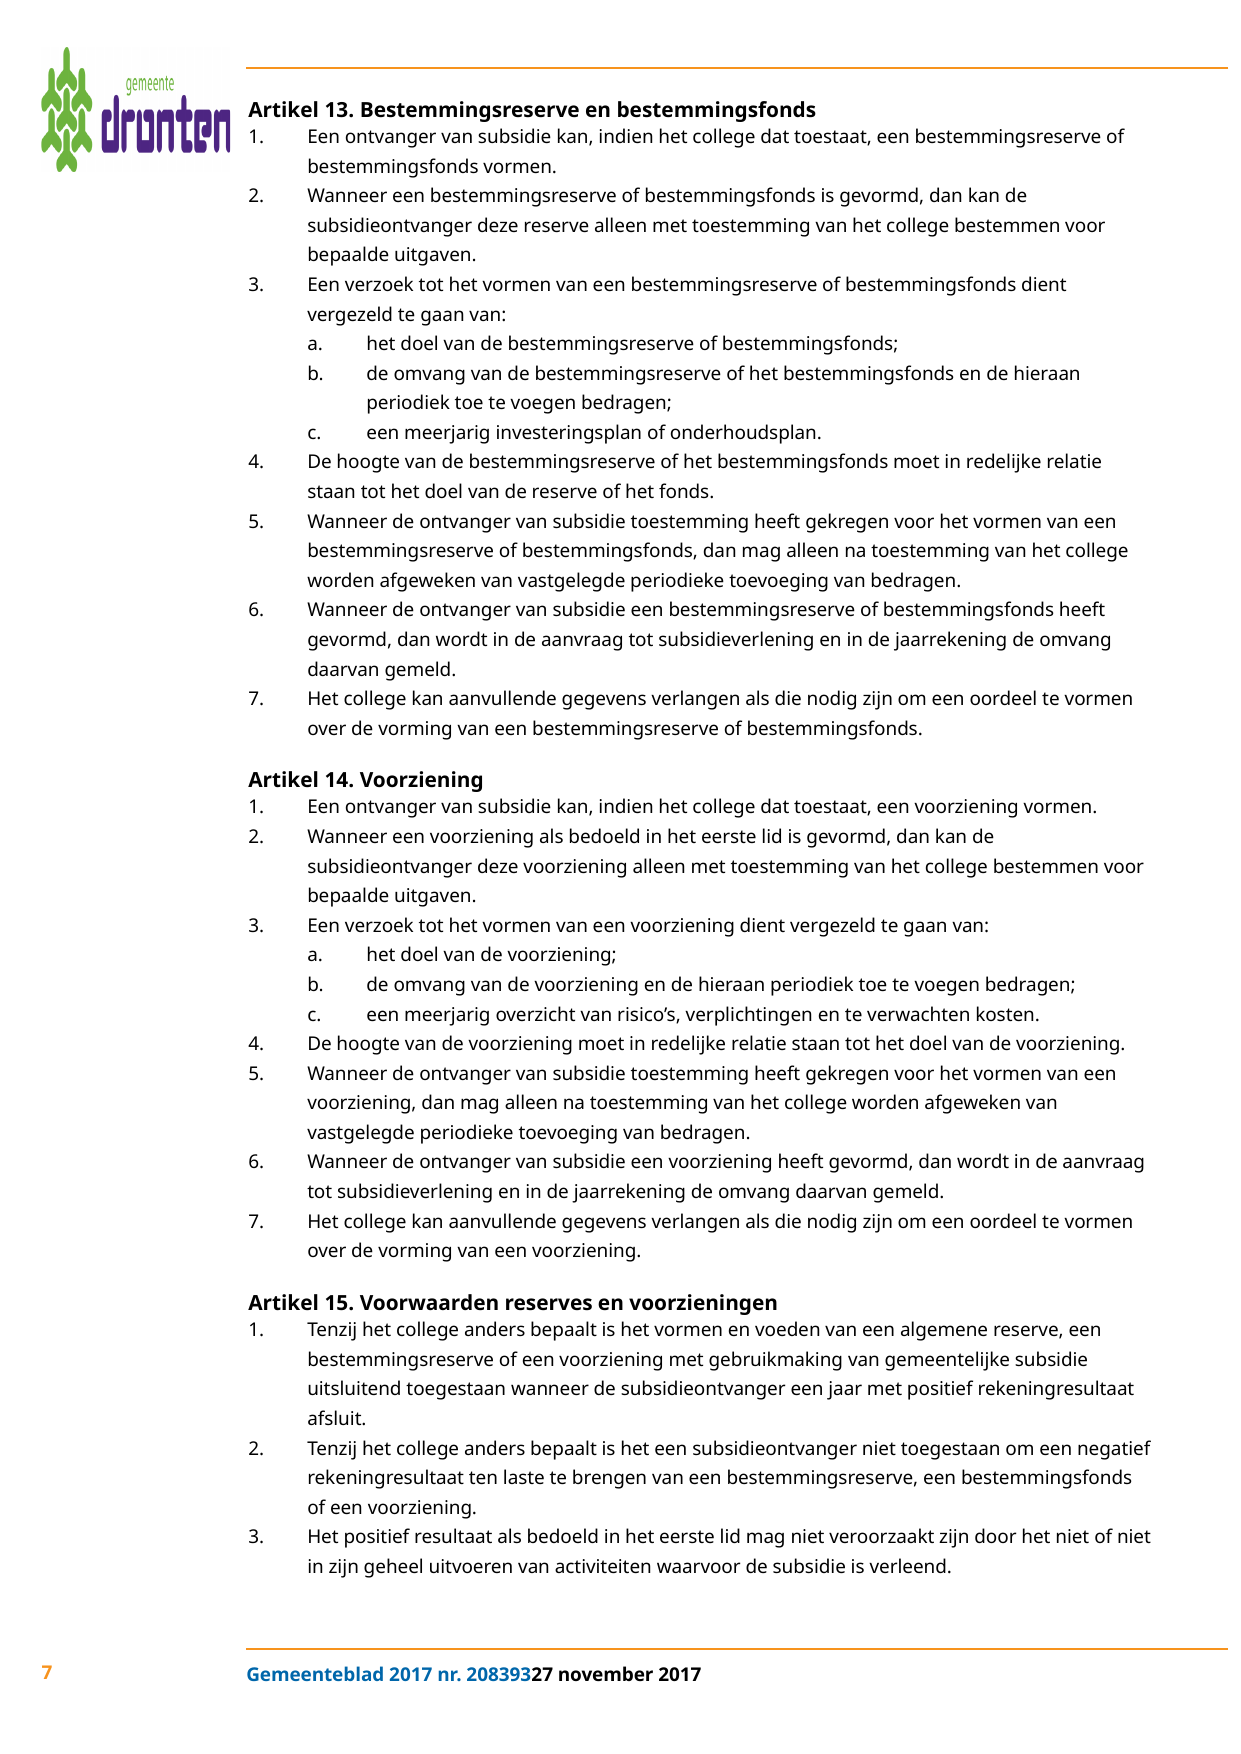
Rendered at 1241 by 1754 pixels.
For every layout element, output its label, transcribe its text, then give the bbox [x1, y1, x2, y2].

text Artikel 14. Voorziening [248, 765, 1152, 794]
list Een ontvanger van subsidie kan, indien het college dat toestaat, een bestemmingsreserve of bestemmingsfonds vormen. [248, 123, 1152, 178]
list Tenzij het college anders bepaalt is het vormen en voeden van een algemene reserve, een bestemmingsreserve of een voorziening met gebruikmaking van gemeentelijke subsidie uitsluitend toegestaan wanneer de subsidieontvanger een jaar met positief rekeningresultaat afsluit. [248, 1316, 1152, 1431]
list Het college kan aanvullende gegevens verlangen als die nodig zijn om een oordeel te vormen over de vorming van een bestemmingsreserve of bestemmingsfonds. [248, 685, 1152, 741]
list Wanneer een voorziening als bedoeld in het eerste lid is gevormd, dan kan de subsidieontvanger deze voorziening alleen met toestemming van het college bestemmen voor bepaalde uitgaven. [248, 823, 1152, 908]
list de omvang van de bestemmingsreserve of het bestemmingsfonds en de hieraan periodiek toe te voegen bedragen; [307, 360, 1152, 415]
list een meerjarig investeringsplan of onderhoudsplan. [307, 419, 1152, 445]
list De hoogte van de voorziening moet in redelijke relatie staan tot het doel van de voorziening. [248, 1030, 1152, 1056]
list een meerjarig overzicht van risico’s, verplichtingen en te verwachten kosten. [307, 1001, 1152, 1027]
list Het college kan aanvullende gegevens verlangen als die nodig zijn om een oordeel te vormen over de vorming van een voorziening. [248, 1208, 1152, 1263]
list Wanneer een bestemmingsreserve of bestemmingsfonds is gevormd, dan kan de subsidieontvanger deze reserve alleen met toestemming van het college bestemmen voor bepaalde uitgaven. [248, 182, 1152, 267]
list Het positief resultaat als bedoeld in het eerste lid mag niet veroorzaakt zijn door het niet of niet in zijn geheel uitvoeren van activiteiten waarvoor de subsidie is verleend. [248, 1523, 1152, 1579]
text Artikel 15. Voorwaarden reserves en voorzieningen [248, 1288, 1152, 1316]
text Artikel 13. Bestemmingsreserve en bestemmingsfonds [248, 95, 1152, 123]
list Wanneer de ontvanger van subsidie toestemming heeft gekregen voor het vormen van een voorziening, dan mag alleen na toestemming van het college worden afgeweken van vastgelegde periodieke toevoeging van bedragen. [248, 1060, 1152, 1145]
list Een verzoek tot het vormen van een bestemmingsreserve of bestemmingsfonds dient vergezeld te gaan van: [248, 271, 1152, 326]
list Wanneer de ontvanger van subsidie een voorziening heeft gevormd, dan wordt in de aanvraag tot subsidieverlening en in de jaarrekening de omvang daarvan gemeld. [248, 1149, 1152, 1204]
list Een ontvanger van subsidie kan, indien het college dat toestaat, een voorziening vormen. [248, 794, 1152, 819]
list het doel van de voorziening; [307, 942, 1152, 967]
list de omvang van de voorziening en de hieraan periodiek toe te voegen bedragen; [307, 971, 1152, 997]
list het doel van de bestemmingsreserve of bestemmingsfonds; [307, 330, 1152, 356]
picture [41, 47, 231, 172]
list Wanneer de ontvanger van subsidie toestemming heeft gekregen voor het vormen van een bestemmingsreserve of bestemmingsfonds, dan mag alleen na toestemming van het college worden afgeweken van vastgelegde periodieke toevoeging van bedragen. [248, 508, 1152, 593]
list Wanneer de ontvanger van subsidie een bestemmingsreserve of bestemmingsfonds heeft gevormd, dan wordt in de aanvraag tot subsidieverlening en in de jaarrekening de omvang daarvan gemeld. [248, 597, 1152, 681]
list Een verzoek tot het vormen van een voorziening dient vergezeld te gaan van: [248, 912, 1152, 938]
list De hoogte van de bestemmingsreserve of het bestemmingsfonds moet in redelijke relatie staan tot het doel van de reserve of het fonds. [248, 449, 1152, 504]
list Tenzij het college anders bepaalt is het een subsidieontvanger niet toegestaan om een negatief rekeningresultaat ten laste te brengen van een bestemmingsreserve, een bestemmingsfonds of een voorziening. [248, 1435, 1152, 1519]
